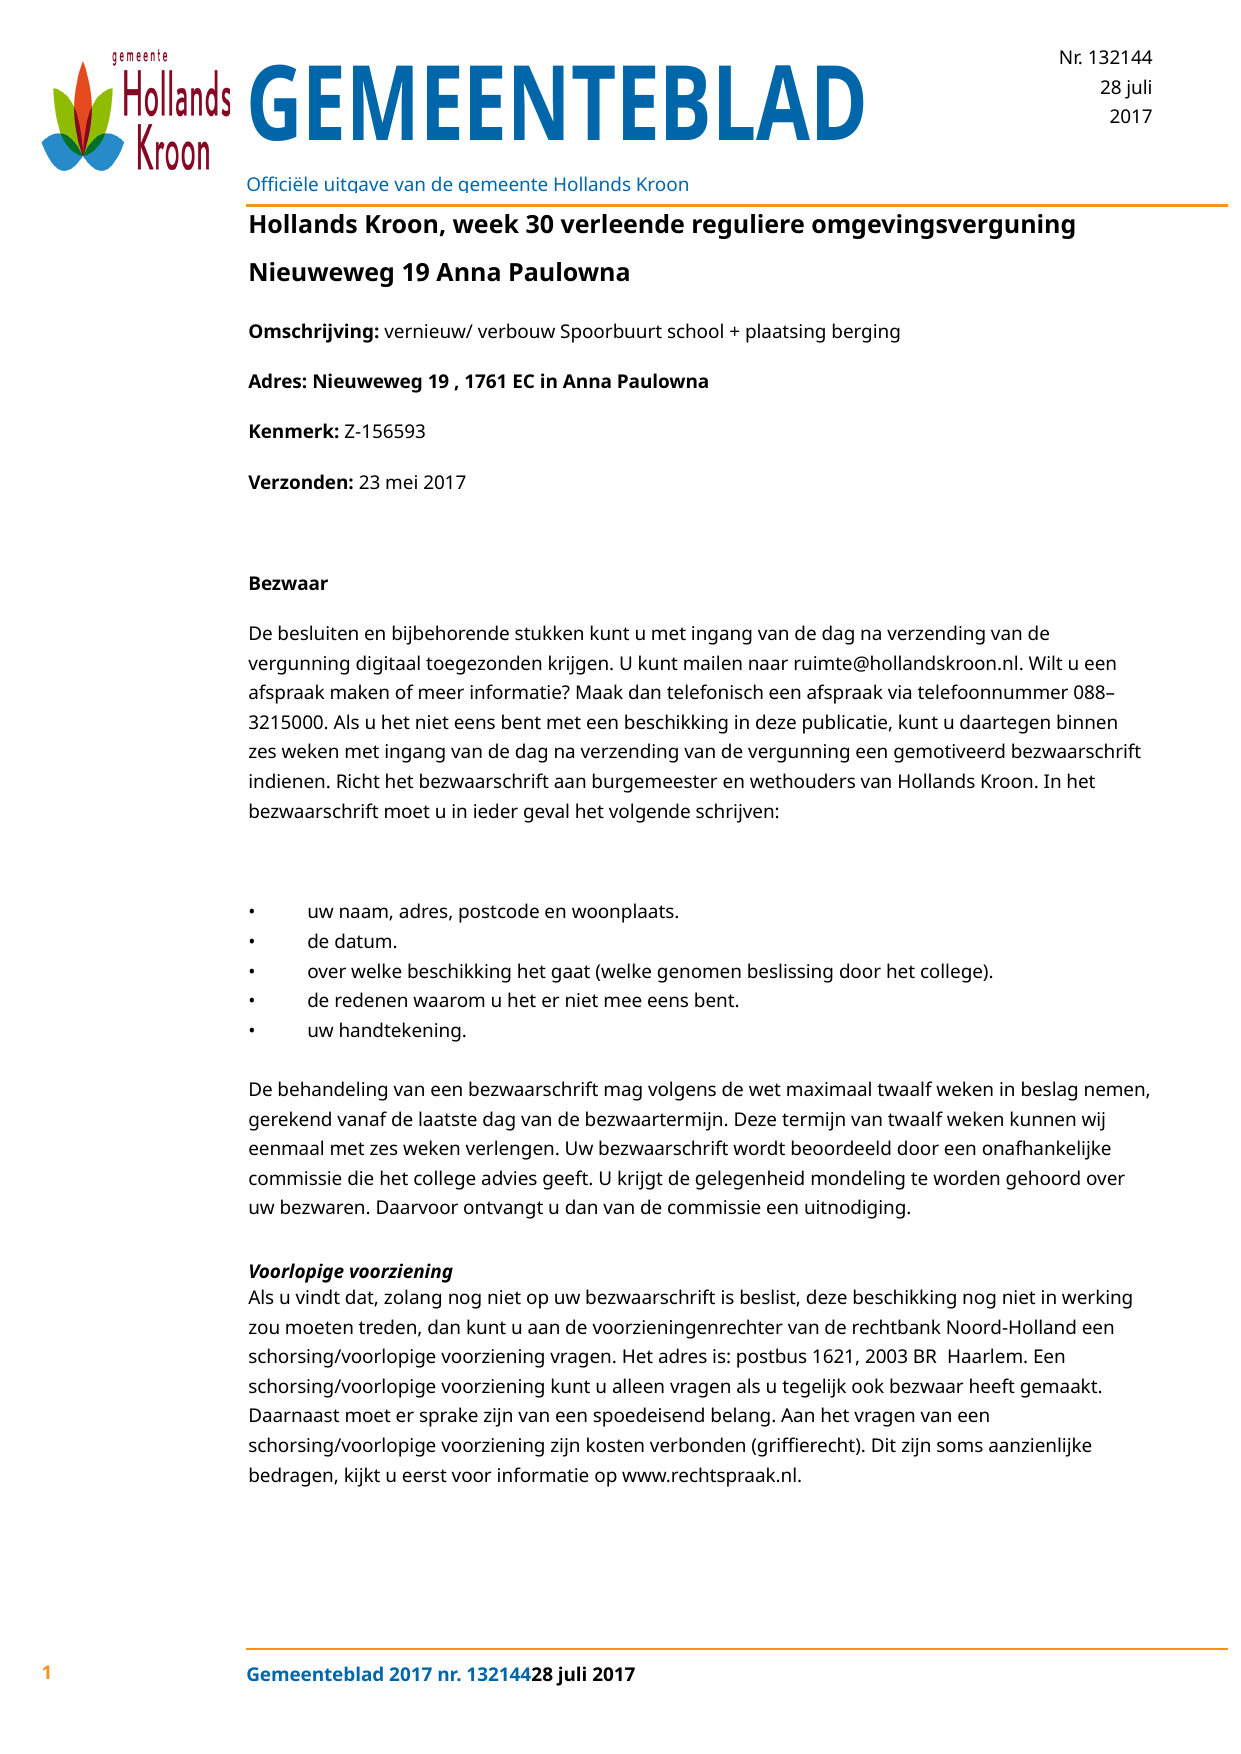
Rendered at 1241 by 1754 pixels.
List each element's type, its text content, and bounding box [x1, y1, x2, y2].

text Hollands Kroon, week 30 verleende reguliere omgevingsverguning Nieuweweg 19 Anna Paulowna [248, 207, 1152, 288]
text Voorlopige voorziening [248, 1258, 1152, 1284]
text Omschrijving: vernieuw/ verbouw Spoorbuurt school + plaatsing berging [248, 318, 1152, 344]
list de datum. [248, 928, 1152, 954]
text Kenmerk: Z-156593 [248, 419, 1152, 444]
list de redenen waarom u het er niet mee eens bent. [248, 987, 1152, 1013]
text De besluiten en bijbehorende stukken kunt u met ingang van de dag na verzending van de vergunning digitaal toegezonden krijgen. U kunt mailen naar ruimte@hollandskroon.nl. Wilt u een afspraak maken of meer informatie? Maak dan telefonisch een afspraak via telefoonnummer 088–3215000. Als u het niet eens bent met een beschikking in deze publicatie, kunt u daartegen binnen zes weken met ingang van de dag na verzending van de vergunning een gemotiveerd bezwaarschrift indienen. Richt het bezwaarschrift aan burgemeester en wethouders van Hollands Kroon. In het bezwaarschrift moet u in ieder geval het volgende schrijven: [248, 620, 1152, 824]
text De behandeling van een bezwaarschrift mag volgens de wet maximaal twaalf weken in beslag nemen, gerekend vanaf de laatste dag van de bezwaartermijn. Deze termijn van twaalf weken kunnen wij eenmaal met zes weken verlengen. Uw bezwaarschrift wordt beoordeeld door een onafhankelijke commissie die het college advies geeft. U krijgt de gelegenheid mondeling te worden gehoord over uw bezwaren. Daarvoor ontvangt u dan van de commissie een uitnodiging. [248, 1076, 1152, 1220]
text Als u vindt dat, zolang nog niet op uw bezwaarschrift is beslist, deze beschikking nog niet in werking zou moeten treden, dan kunt u aan de voorzieningenrechter van de rechtbank Noord-Holland een schorsing/voorlopige voorziening vragen. Het adres is: postbus 1621, 2003 BR Haarlem. Een schorsing/voorlopige voorziening kunt u alleen vragen als u tegelijk ook bezwaar heeft gemaakt. Daarnaast moet er sprake zijn van een spoedeisend belang. Aan het vragen van een schorsing/voorlopige voorziening zijn kosten verbonden (griffierecht). Dit zijn soms aanzienlijke bedragen, kijkt u eerst voor informatie op www.rechtspraak.nl. [248, 1284, 1152, 1487]
text Adres: Nieuweweg 19 , 1761 EC in Anna Paulowna [248, 368, 1152, 394]
picture [41, 47, 231, 172]
list uw naam, adres, postcode en woonplaats. [248, 899, 1152, 924]
text Verzonden: 23 mei 2017 [248, 469, 1152, 495]
text Bezwaar [248, 570, 1152, 596]
list over welke beschikking het gaat (welke genomen beslissing door het college). [248, 958, 1152, 984]
list uw handtekening. [248, 1017, 1152, 1043]
